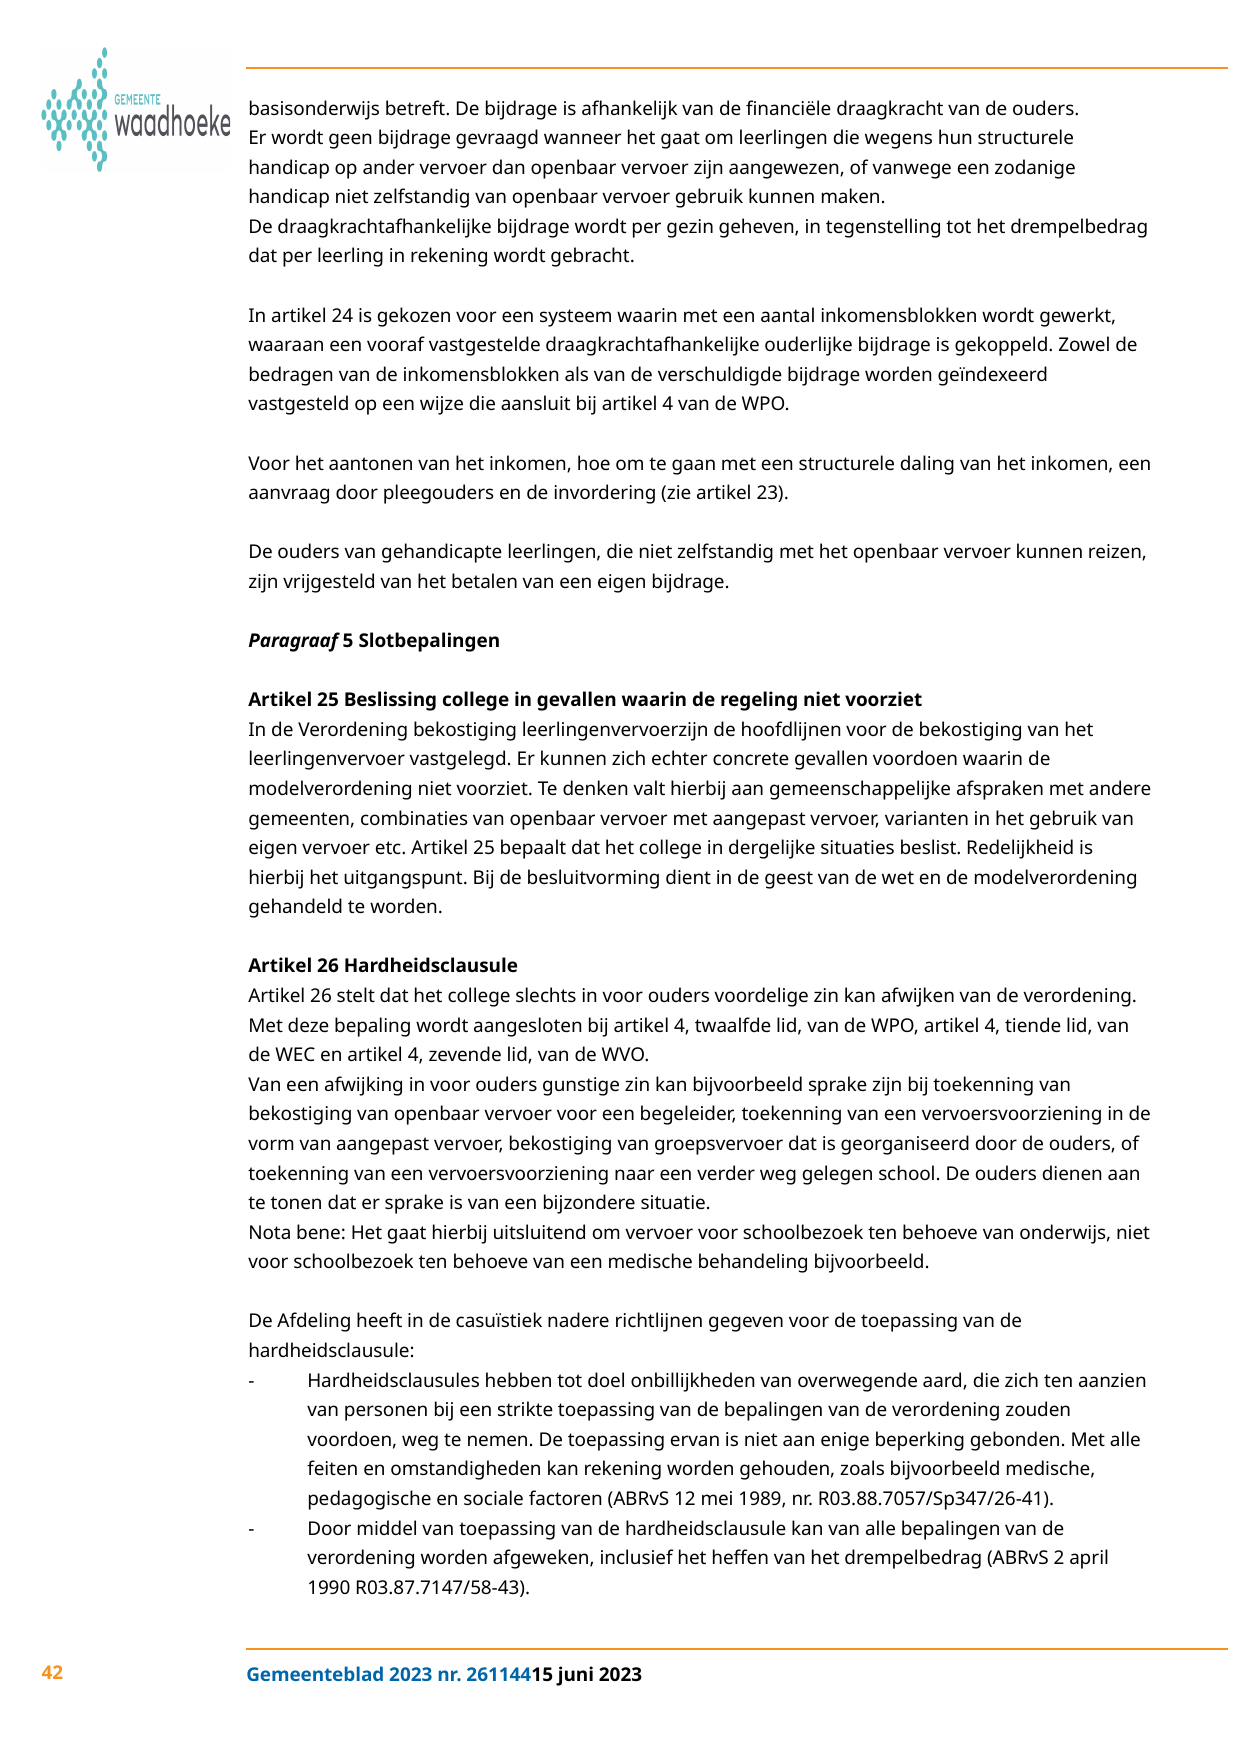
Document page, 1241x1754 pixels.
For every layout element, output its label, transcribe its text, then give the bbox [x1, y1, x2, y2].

text De ouders van gehandicapte leerlingen, die niet zelfstandig met het openbaar vervoer kunnen reizen, zijn vrijgesteld van het betalen van een eigen bijdrage. [248, 538, 1152, 594]
text De Afdeling heeft in de casuïstiek nadere richtlijnen gegeven voor de toepassing van de hardheidsclausule: [248, 1308, 1152, 1363]
text In de Verordening bekostiging leerlingenvervoerzijn de hoofdlijnen voor de bekostiging van het leerlingenvervoer vastgelegd. Er kunnen zich echter concrete gevallen voordoen waarin de modelverordening niet voorziet. Te denken valt hierbij aan gemeenschappelijke afspraken met andere gemeenten, combinaties van openbaar vervoer met aangepast vervoer, varianten in het gebruik van eigen vervoer etc. Artikel 25 bepaalt dat het college in dergelijke situaties beslist. Redelijkheid is hierbij het uitgangspunt. Bij de besluitvorming dient in de geest van de wet en de modelverordening gehandeld te worden. [248, 716, 1152, 919]
list Hardheidsclausules hebben tot doel onbillijkheden van overwegende aard, die zich ten aanzien van personen bij een strikte toepassing van de bepalingen van de verordening zouden voordoen, weg te nemen. De toepassing ervan is niet aan enige beperking gebonden. Met alle feiten en omstandigheden kan rekening worden gehouden, zoals bijvoorbeeld medische, pedagogische en sociale factoren (ABRvS 12 mei 1989, nr. R03.88.7057/Sp347/26-41). [248, 1367, 1152, 1511]
text De draagkrachtafhankelijke bijdrage wordt per gezin geheven, in tegenstelling tot het drempelbedrag dat per leerling in rekening wordt gebracht. [248, 213, 1152, 268]
text Voor het aantonen van het inkomen, hoe om te gaan met een structurele daling van het inkomen, een aanvraag door pleegouders en de invordering (zie artikel 23). [248, 450, 1152, 505]
text Paragraaf 5 Slotbepalingen [248, 627, 1152, 653]
text Artikel 26 stelt dat het college slechts in voor ouders voordelige zin kan afwijken van de verordening. Met deze bepaling wordt aangesloten bij artikel 4, twaalfde lid, van de WPO, artikel 4, tiende lid, van de WEC en artikel 4, zevende lid, van de WVO. [248, 982, 1152, 1067]
text Nota bene: Het gaat hierbij uitsluitend om vervoer voor schoolbezoek ten behoeve van onderwijs, niet voor schoolbezoek ten behoeve van een medische behandeling bijvoorbeeld. [248, 1219, 1152, 1274]
text Van een afwijking in voor ouders gunstige zin kan bijvoorbeeld sprake zijn bij toekenning van bekostiging van openbaar vervoer voor een begeleider, toekenning van een vervoersvoorziening in de vorm van aangepast vervoer, bekostiging van groepsvervoer dat is georganiseerd door de ouders, of toekenning van een vervoersvoorziening naar een verder weg gelegen school. De ouders dienen aan te tonen dat er sprake is van een bijzondere situatie. [248, 1071, 1152, 1215]
text In artikel 24 is gekozen voor een systeem waarin met een aantal inkomensblokken wordt gewerkt, waaraan een vooraf vastgestelde draagkrachtafhankelijke ouderlijke bijdrage is gekoppeld. Zowel de bedragen van de inkomensblokken als van de verschuldigde bijdrage worden geïndexeerd vastgesteld op een wijze die aansluit bij artikel 4 van de WPO. [248, 302, 1152, 416]
text Artikel 25 Beslissing college in gevallen waarin de regeling niet voorziet [248, 686, 1152, 712]
text Er wordt geen bijdrage gevraagd wanneer het gaat om leerlingen die wegens hun structurele handicap op ander vervoer dan openbaar vervoer zijn aangewezen, of vanwege een zodanige handicap niet zelfstandig van openbaar vervoer gebruik kunnen maken. [248, 124, 1152, 209]
text Artikel 26 Hardheidsclausule [248, 953, 1152, 978]
text basisonderwijs betreft. De bijdrage is afhankelijk van de financiële draagkracht van de ouders. [248, 95, 1152, 121]
picture [41, 47, 231, 172]
list Door middel van toepassing van de hardheidsclausule kan van alle bepalingen van de verordening worden afgeweken, inclusief het heffen van het drempelbedrag (ABRvS 2 april 1990 R03.87.7147/58-43). [248, 1515, 1152, 1600]
